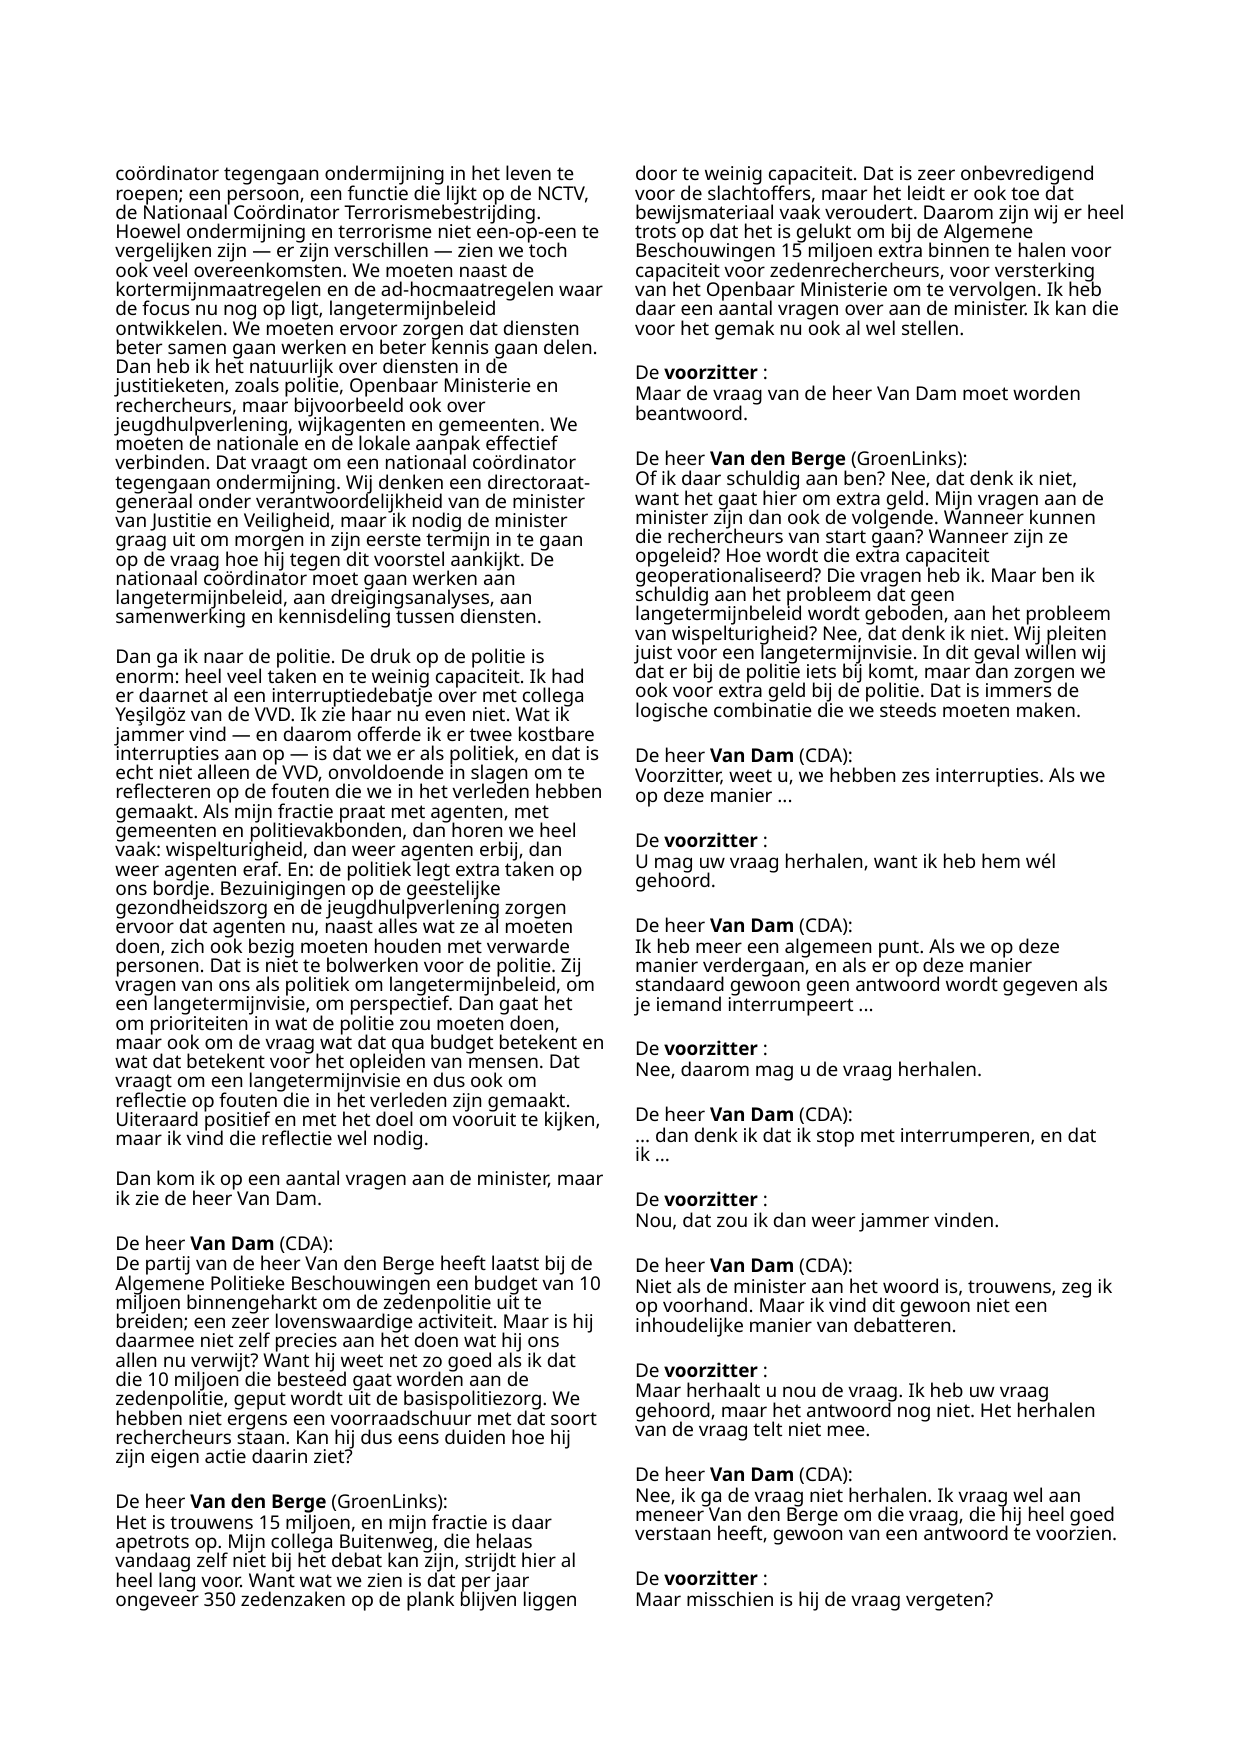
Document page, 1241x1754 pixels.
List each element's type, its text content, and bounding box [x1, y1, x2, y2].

text De heer Van Dam (CDA): [635, 912, 1125, 938]
text Nee, ik ga de vraag niet herhalen. Ik vraag wel aan meneer Van den Berge om die vraag, die hij heel goed verstaan heeft, gewoon van een antwoord te voorzien. [635, 1487, 1125, 1545]
text De heer Van Dam (CDA): [635, 742, 1125, 767]
text coördinator tegengaan ondermijning in het leven te roepen; een persoon, een functie die lijkt op de NCTV, de Nationaal Coördinator Terrorismebestrijding. Hoewel ondermijning en terrorisme niet een-op-een te vergelijken zijn — er zijn verschillen — zien we toch ook veel overeenkomsten. We moeten naast de kortermijnmaatregelen en de ad-hocmaatregelen waar de focus nu nog op ligt, langetermijnbeleid ontwikkelen. We moeten ervoor zorgen dat diensten beter samen gaan werken en beter kennis gaan delen. Dan heb ik het natuurlijk over diensten in de justitieketen, zoals politie, Openbaar Ministerie en rechercheurs, maar bijvoorbeeld ook over jeugdhulpverlening, wijkagenten en gemeenten. We moeten de nationale en de lokale aanpak effectief verbinden. Dat vraagt om een nationaal coördinator tegengaan ondermijning. Wij denken een directoraat-generaal onder verantwoordelijkheid van de minister van Justitie en Veiligheid, maar ik nodig de minister graag uit om morgen in zijn eerste termijn in te gaan op de vraag hoe hij tegen dit voorstel aankijkt. De nationaal coördinator moet gaan werken aan langetermijnbeleid, aan dreigingsanalyses, aan samenwerking en kennisdeling tussen diensten. [115, 165, 605, 628]
text Ik heb meer een algemeen punt. Als we op deze manier verdergaan, en als er op deze manier standaard gewoon geen antwoord wordt gegeven als je iemand interrumpeert ... [635, 938, 1125, 1015]
text De voorzitter : [635, 1566, 1125, 1591]
text Maar misschien is hij de vraag vergeten? [635, 1591, 1125, 1611]
text Nou, dat zou ik dan weer jammer vinden. [635, 1212, 1125, 1232]
text De voorzitter : [635, 1357, 1125, 1382]
text De voorzitter : [635, 359, 1125, 385]
text Het is trouwens 15 miljoen, en mijn fractie is daar apetrots op. Mijn collega Buitenweg, die helaas vandaag zelf niet bij het debat kan zijn, strijdt hier al heel lang voor. Want wat we zien is dat per jaar ongeveer 350 zedenzaken op de plank blijven liggen [115, 1514, 605, 1610]
text door te weinig capaciteit. Dat is zeer onbevredigend voor de slachtoffers, maar het leidt er ook toe dat bewijsmateriaal vaak veroudert. Daarom zijn wij er heel trots op dat het is gelukt om bij de Algemene Beschouwingen 15 miljoen extra binnen te halen voor capaciteit voor zedenrechercheurs, voor versterking van het Openbaar Ministerie om te vervolgen. Ik heb daar een aantal vragen over aan de minister. Ik kan die voor het gemak nu ook al wel stellen. [635, 165, 1125, 339]
text De voorzitter : [635, 1036, 1125, 1061]
text De voorzitter : [635, 1187, 1125, 1212]
text Dan ga ik naar de politie. De druk op de politie is enorm: heel veel taken en te weinig capaciteit. Ik had er daarnet al een interruptiedebatje over met collega Yeşilgöz van de VVD. Ik zie haar nu even niet. Wat ik jammer vind — en daarom offerde ik er twee kostbare interrupties aan op — is dat we er als politiek, en dat is echt niet alleen de VVD, onvoldoende in slagen om te reflecteren op de fouten die we in het verleden hebben gemaakt. Als mijn fractie praat met agenten, met gemeenten en politievakbonden, dan horen we heel vaak: wispelturigheid, dan weer agenten erbij, dan weer agenten eraf. En: de politiek legt extra taken op ons bordje. Bezuinigingen op de geestelijke gezondheidszorg en de jeugdhulpverlening zorgen ervoor dat agenten nu, naast alles wat ze al moeten doen, zich ook bezig moeten houden met verwarde personen. Dat is niet te bolwerken voor de politie. Zij vragen van ons als politiek om langetermijnbeleid, om een langetermijnvisie, om perspectief. Dan gaat het om prioriteiten in wat de politie zou moeten doen, maar ook om de vraag wat dat qua budget betekent en wat dat betekent voor het opleiden van mensen. Dat vraagt om een langetermijnvisie en dus ook om reflectie op fouten die in het verleden zijn gemaakt. Uiteraard positief en met het doel om vooruit te kijken, maar ik vind die reflectie wel nodig. [115, 648, 605, 1149]
text Maar herhaalt u nou de vraag. Ik heb uw vraag gehoord, maar het antwoord nog niet. Het herhalen van de vraag telt niet mee. [635, 1382, 1125, 1440]
text De heer Van den Berge (GroenLinks): [115, 1488, 605, 1514]
text Dan kom ik op een aantal vragen aan de minister, maar ik zie de heer Van Dam. [115, 1170, 605, 1209]
text De voorzitter : [635, 827, 1125, 853]
text Of ik daar schuldig aan ben? Nee, dat denk ik niet, want het gaat hier om extra geld. Mijn vragen aan de minister zijn dan ook de volgende. Wanneer kunnen die rechercheurs van start gaan? Wanneer zijn ze opgeleid? Hoe wordt die extra capaciteit geoperationaliseerd? Die vragen heb ik. Maar ben ik schuldig aan het probleem dat geen langetermijnbeleid wordt geboden, aan het probleem van wispelturigheid? Nee, dat denk ik niet. Wij pleiten juist voor een langetermijnvisie. In dit geval willen wij dat er bij de politie iets bij komt, maar dan zorgen we ook voor extra geld bij de politie. Dat is immers de logische combinatie die we steeds moeten maken. [635, 470, 1125, 721]
text U mag uw vraag herhalen, want ik heb hem wél gehoord. [635, 853, 1125, 891]
text Niet als de minister aan het woord is, trouwens, zeg ik op voorhand. Maar ik vind dit gewoon niet een inhoudelijke manier van debatteren. [635, 1278, 1125, 1336]
text De heer Van Dam (CDA): [635, 1461, 1125, 1487]
text De heer Van Dam (CDA): [115, 1230, 605, 1255]
text De partij van de heer Van den Berge heeft laatst bij de Algemene Politieke Beschouwingen een budget van 10 miljoen binnengeharkt om de zedenpolitie uit te breiden; een zeer lovenswaardige activiteit. Maar is hij daarmee niet zelf precies aan het doen wat hij ons allen nu verwijt? Want hij weet net zo goed als ik dat die 10 miljoen die besteed gaat worden aan de zedenpolitie, geput wordt uit de basispolitiezorg. We hebben niet ergens een voorraadschuur met dat soort rechercheurs staan. Kan hij dus eens duiden hoe hij zijn eigen actie daarin ziet? [115, 1255, 605, 1467]
text ... dan denk ik dat ik stop met interrumperen, en dat ik ... [635, 1127, 1125, 1166]
text De heer Van den Berge (GroenLinks): [635, 445, 1125, 470]
text Maar de vraag van de heer Van Dam moet worden beantwoord. [635, 385, 1125, 424]
text De heer Van Dam (CDA): [635, 1252, 1125, 1278]
text De heer Van Dam (CDA): [635, 1101, 1125, 1127]
text Nee, daarom mag u de vraag herhalen. [635, 1061, 1125, 1081]
text Voorzitter, weet u, we hebben zes interrupties. Als we op deze manier ... [635, 767, 1125, 806]
